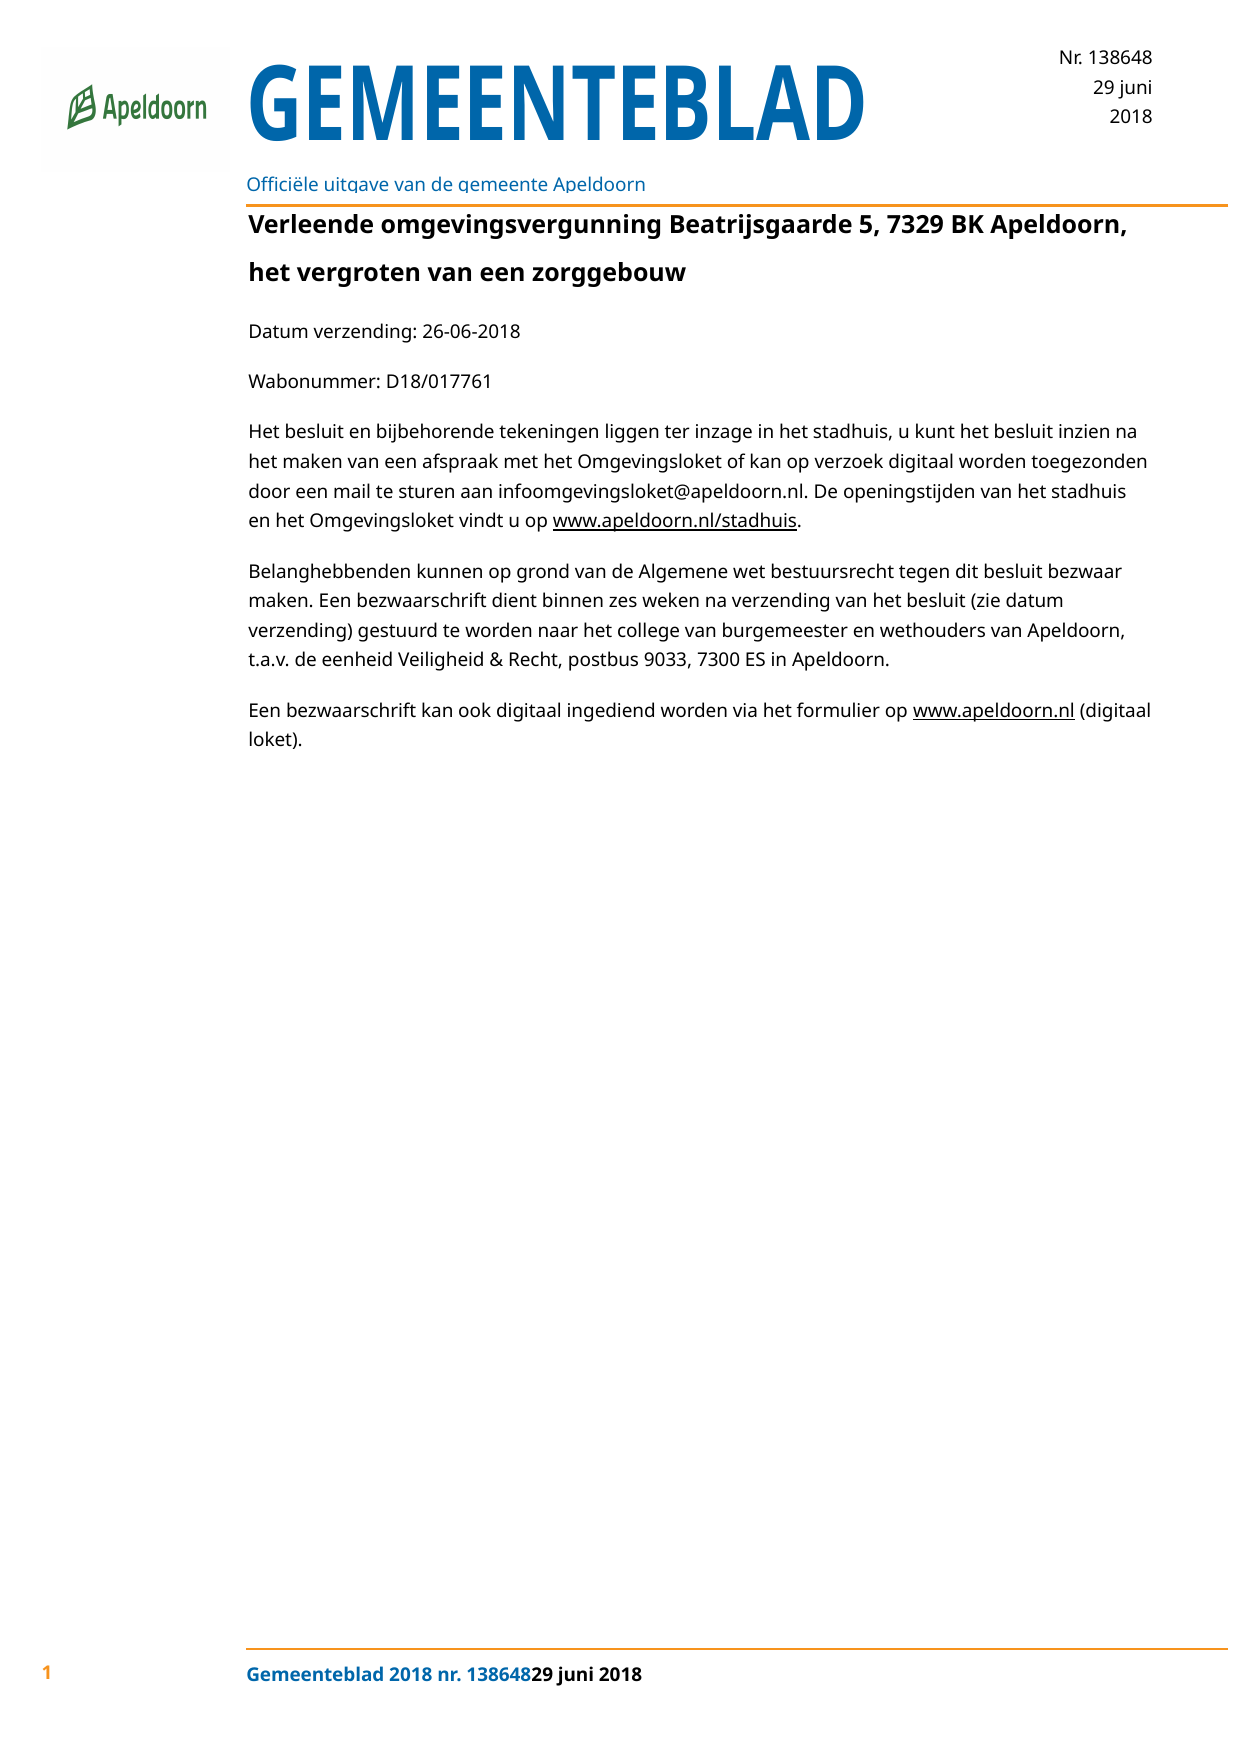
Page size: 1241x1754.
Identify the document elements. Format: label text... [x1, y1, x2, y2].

text Belanghebbenden kunnen op grond van de Algemene wet bestuursrecht tegen dit besluit bezwaar maken. Een bezwaarschrift dient binnen zes weken na verzending van het besluit (zie datum verzending) gestuurd te worden naar het college van burgemeester en wethouders van Apeldoorn, t.a.v. de eenheid Veiligheid & Recht, postbus 9033, 7300 ES in Apeldoorn. [248, 558, 1152, 672]
text Wabonummer: D18/017761 [248, 368, 1152, 394]
text Het besluit en bijbehorende tekeningen liggen ter inzage in het stadhuis, u kunt het besluit inzien na het maken van een afspraak met het Omgevingsloket of kan op verzoek digitaal worden toegezonden door een mail te sturen aan infoomgevingsloket@apeldoorn.nl. De openingstijden van het stadhuis en het Omgevingsloket vindt u op www.apeldoorn.nl/stadhuis. [248, 419, 1152, 533]
picture [41, 47, 231, 172]
text Datum verzending: 26-06-2018 [248, 318, 1152, 344]
text Een bezwaarschrift kan ook digitaal ingediend worden via het formulier op www.apeldoorn.nl (digitaal loket). [248, 697, 1152, 752]
text Verleende omgevingsvergunning Beatrijsgaarde 5, 7329 BK Apeldoorn, het vergroten van een zorggebouw [248, 207, 1152, 288]
